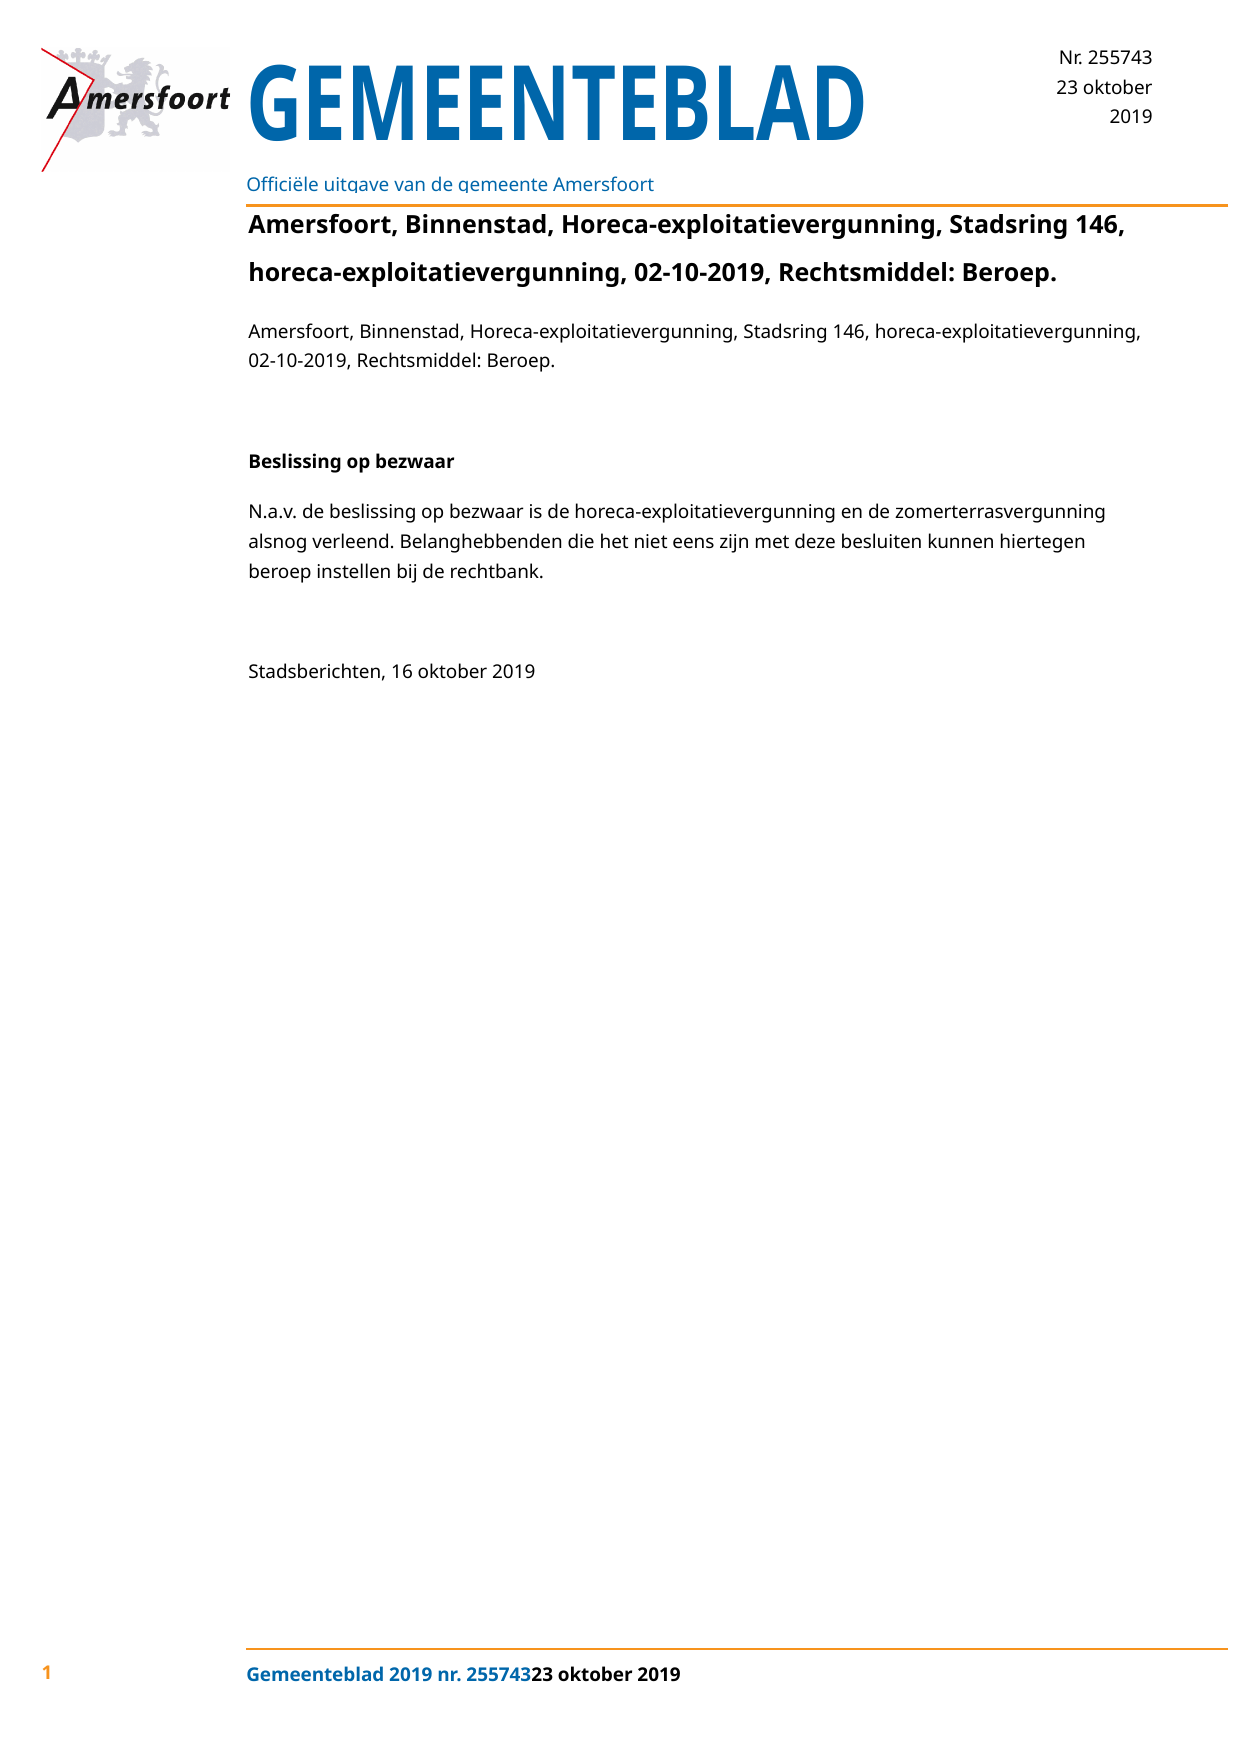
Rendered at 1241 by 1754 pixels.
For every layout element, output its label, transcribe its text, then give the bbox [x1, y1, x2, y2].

picture [41, 47, 231, 172]
text Beslissing op bezwaar [248, 448, 1152, 474]
text Amersfoort, Binnenstad, Horeca-exploitatievergunning, Stadsring 146, horeca-exploitatievergunning, 02-10-2019, Rechtsmiddel: Beroep. [248, 207, 1152, 288]
text N.a.v. de beslissing op bezwaar is de horeca-exploitatievergunning en de zomerterrasvergunning alsnog verleend. Belanghebbenden die het niet eens zijn met deze besluiten kunnen hiertegen beroep instellen bij de rechtbank. [248, 499, 1152, 584]
text Amersfoort, Binnenstad, Horeca-exploitatievergunning, Stadsring 146, horeca-exploitatievergunning, 02-10-2019, Rechtsmiddel: Beroep. [248, 318, 1152, 373]
text Stadsberichten, 16 oktober 2019 [248, 659, 1152, 684]
